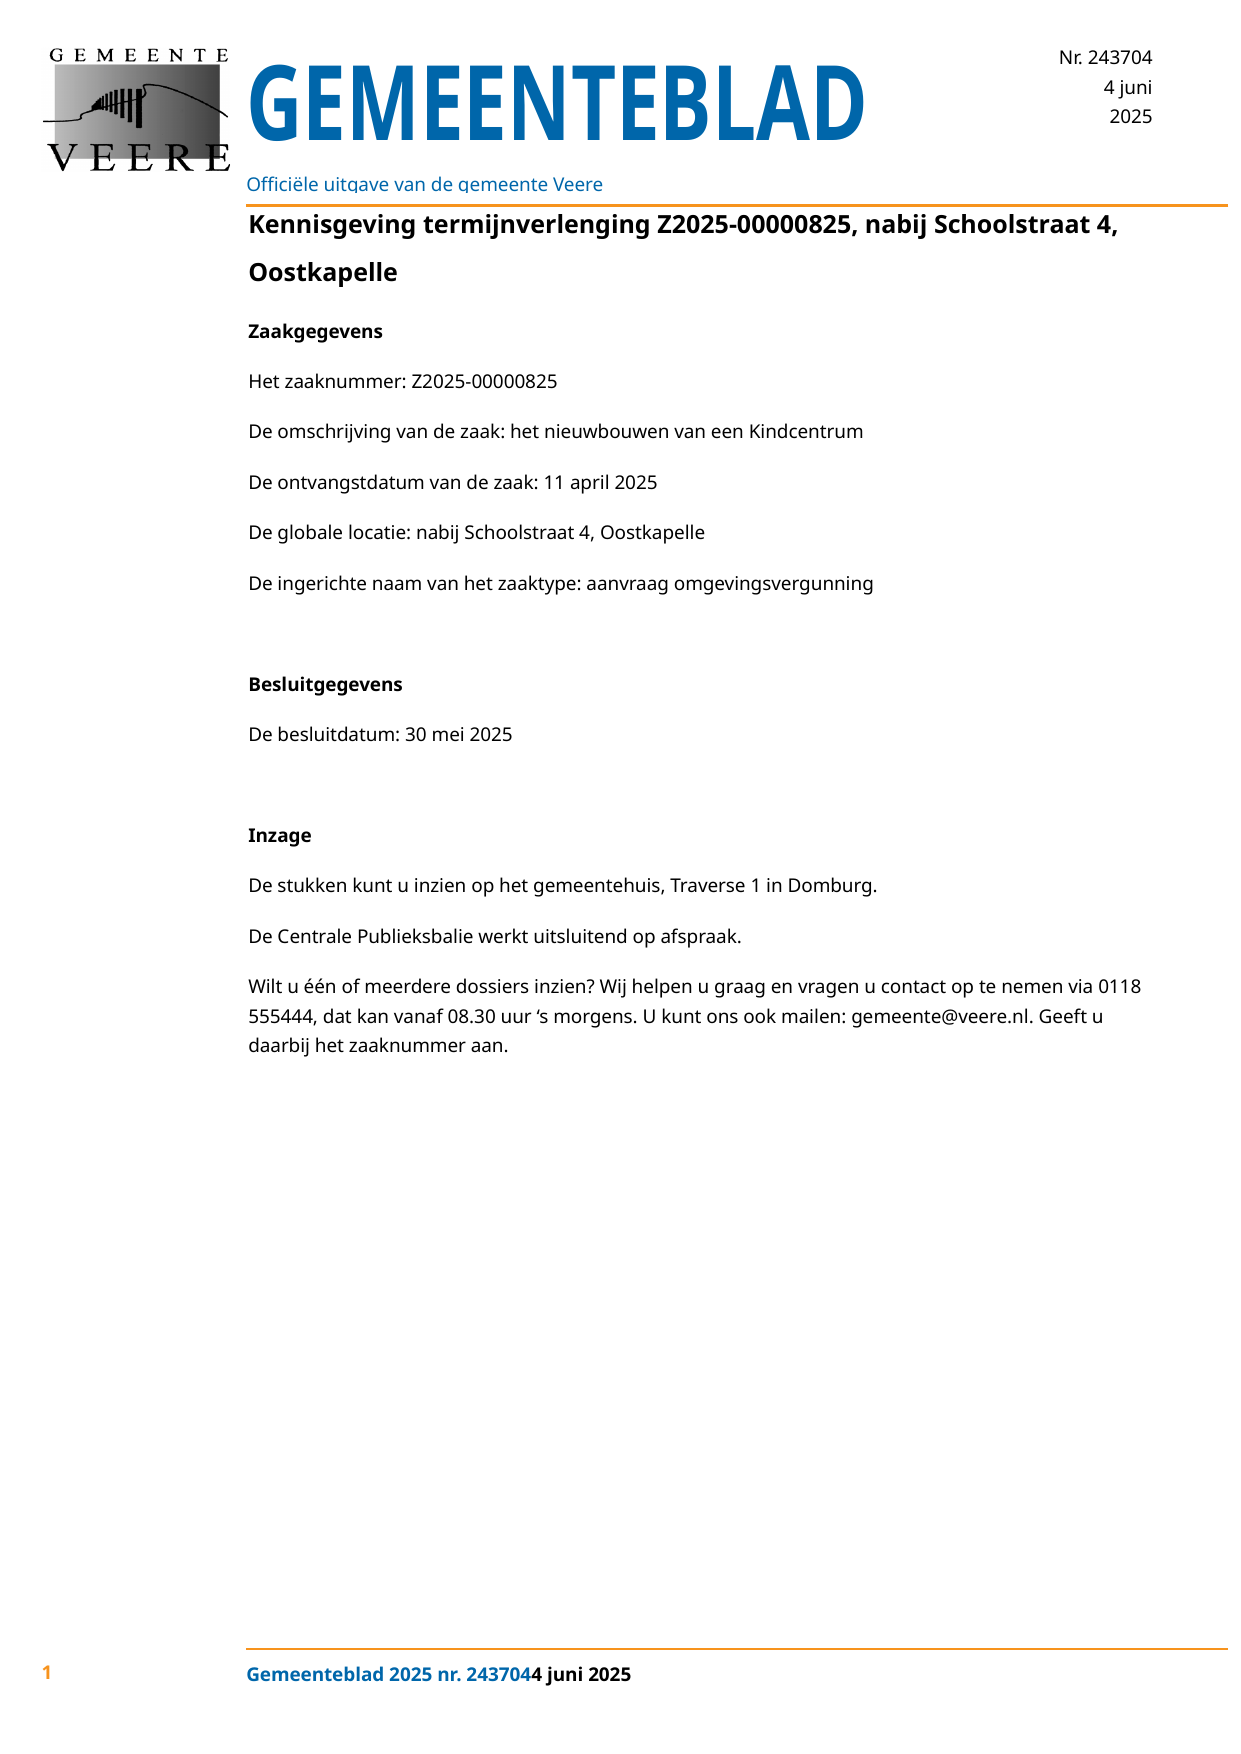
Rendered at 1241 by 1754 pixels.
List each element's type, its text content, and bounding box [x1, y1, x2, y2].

text Besluitgegevens [248, 671, 1152, 697]
text Kennisgeving termijnverlenging Z2025-00000825, nabij Schoolstraat 4, Oostkapelle [248, 207, 1152, 288]
text De besluitdatum: 30 mei 2025 [248, 721, 1152, 747]
text De ingerichte naam van het zaaktype: aanvraag omgevingsvergunning [248, 570, 1152, 596]
text Zaakgegevens [248, 318, 1152, 344]
text De ontvangstdatum van de zaak: 11 april 2025 [248, 469, 1152, 495]
text Inzage [248, 822, 1152, 848]
text De Centrale Publieksbalie werkt uitsluitend op afspraak. [248, 923, 1152, 949]
text De globale locatie: nabij Schoolstraat 4, Oostkapelle [248, 519, 1152, 545]
text Het zaaknummer: Z2025-00000825 [248, 368, 1152, 394]
picture [41, 47, 231, 172]
text De omschrijving van de zaak: het nieuwbouwen van een Kindcentrum [248, 419, 1152, 444]
text De stukken kunt u inzien op het gemeentehuis, Traverse 1 in Domburg. [248, 872, 1152, 898]
text Wilt u één of meerdere dossiers inzien? Wij helpen u graag en vragen u contact op te nemen via 0118 555444, dat kan vanaf 08.30 uur ‘s morgens. U kunt ons ook mailen: gemeente@veere.nl. Geeft u daarbij het zaaknummer aan. [248, 973, 1152, 1058]
